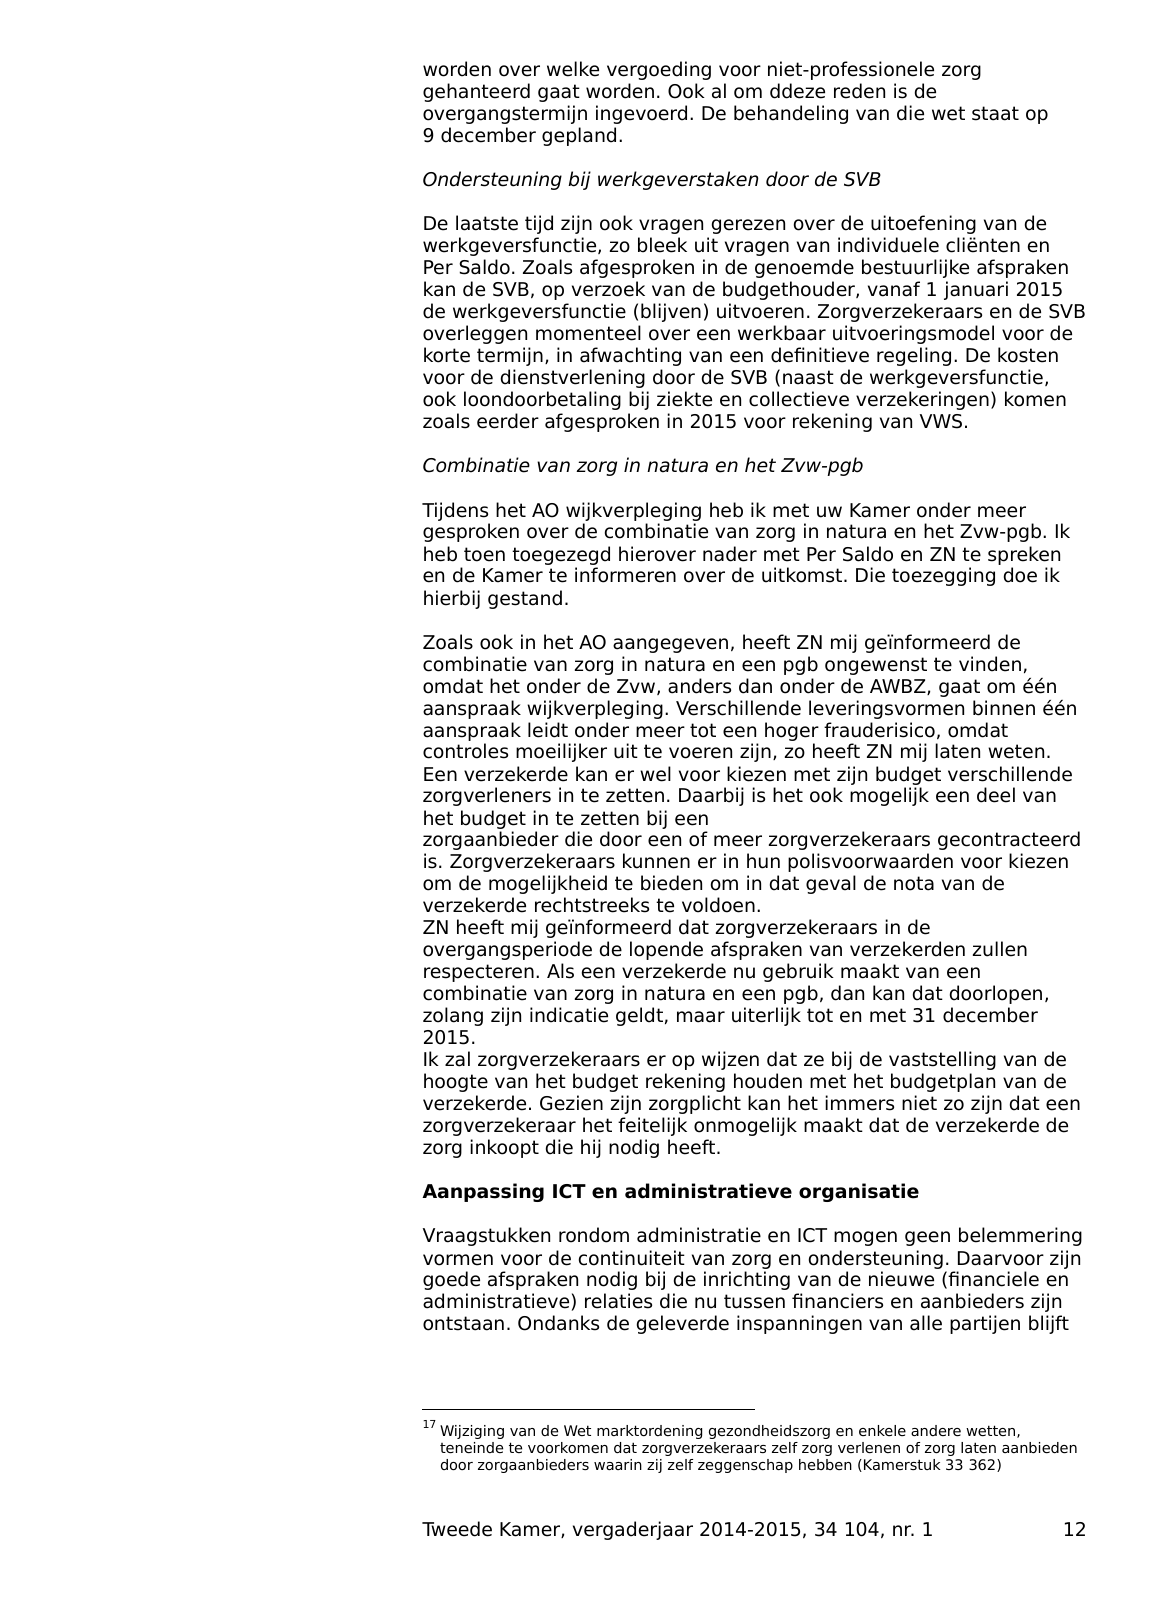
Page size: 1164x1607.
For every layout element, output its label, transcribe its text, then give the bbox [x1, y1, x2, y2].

text ZN heeft mij geïnformeerd dat zorgverzekeraars in de overgangsperiode de lopende afspraken van verzekerden zullen respecteren. Als een verzekerde nu gebruik maakt van een combinatie van zorg in natura en een pgb, dan kan dat doorlopen, zolang zijn indicatie geldt, maar uiterlijk tot en met 31 december 2015. [422, 917, 1087, 1049]
text Tijdens het AO wijkverpleging heb ik met uw Kamer onder meer gesproken over de combinatie van zorg in natura en het Zvw-pgb. Ik heb toen toegezegd hierover nader met Per Saldo en ZN te spreken en de Kamer te informeren over de uitkomst. Die toezegging doe ik hierbij gestand. [422, 499, 1087, 609]
subtitle Ondersteuning bij werkgeverstaken door de SVB [422, 169, 1087, 191]
text Wijziging van de Wet marktordening gezondheidszorg en enkele andere wetten, teneinde te voorkomen dat zorgverzekeraars zelf zorg verlenen of zorg laten aanbieden door zorgaanbieders waarin zij zelf zeggenschap hebben (Kamerstuk 33 362) [422, 1418, 1087, 1474]
subtitle Aanpassing ICT en administratieve organisatie [422, 1181, 1087, 1203]
text Ik zal zorgverzekeraars er op wijzen dat ze bij de vaststelling van de hoogte van het budget rekening houden met het budgetplan van de verzekerde. Gezien zijn zorgplicht kan het immers niet zo zijn dat een zorgverzekeraar het feitelijk onmogelijk maakt dat de verzekerde de zorg inkoopt die hij nodig heeft. [422, 1049, 1087, 1159]
text zorgaanbieder die door een of meer zorgverzekeraars gecontracteerd is. Zorgverzekeraars kunnen er in hun polisvoorwaarden voor kiezen om de mogelijkheid te bieden om in dat geval de nota van de verzekerde rechtstreeks te voldoen. [422, 829, 1087, 917]
subtitle Combinatie van zorg in natura en het Zvw-pgb [422, 455, 1087, 477]
text worden over welke vergoeding voor niet-professionele zorg gehanteerd gaat worden. Ook al om ddeze reden is de overgangstermijn ingevoerd. De behandeling van die wet staat op 9 december gepland. [422, 59, 1087, 147]
text Zoals ook in het AO aangegeven, heeft ZN mij geïnformeerd de combinatie van zorg in natura en een pgb ongewenst te vinden, omdat het onder de Zvw, anders dan onder de AWBZ, gaat om één aanspraak wijkverpleging. Verschillende leveringsvormen binnen één aanspraak leidt onder meer tot een hoger frauderisico, omdat controles moeilijker uit te voeren zijn, zo heeft ZN mij laten weten. Een verzekerde kan er wel voor kiezen met zijn budget verschillende zorgverleners in te zetten. Daarbij is het ook mogelijk een deel van het budget in te zetten bij een [422, 632, 1087, 829]
text De laatste tijd zijn ook vragen gerezen over de uitoefening van de werkgeversfunctie, zo bleek uit vragen van individuele cliënten en Per Saldo. Zoals afgesproken in de genoemde bestuurlijke afspraken kan de SVB, op verzoek van de budgethouder, vanaf 1 januari 2015 de werkgeversfunctie (blijven) uitvoeren. Zorgverzekeraars en de SVB overleggen momenteel over een werkbaar uitvoeringsmodel voor de korte termijn, in afwachting van een definitieve regeling. De kosten voor de dienstverlening door de SVB (naast de werkgeversfunctie, ook loondoorbetaling bij ziekte en collectieve verzekeringen) komen zoals eerder afgesproken in 2015 voor rekening van VWS. [422, 213, 1087, 433]
text Vraagstukken rondom administratie en ICT mogen geen belemmering vormen voor de continuiteit van zorg en ondersteuning. Daarvoor zijn goede afspraken nodig bij de inrichting van de nieuwe (financiele en administratieve) relaties die nu tussen financiers en aanbieders zijn ontstaan. Ondanks de geleverde inspanningen van alle partijen blijft [422, 1225, 1087, 1335]
